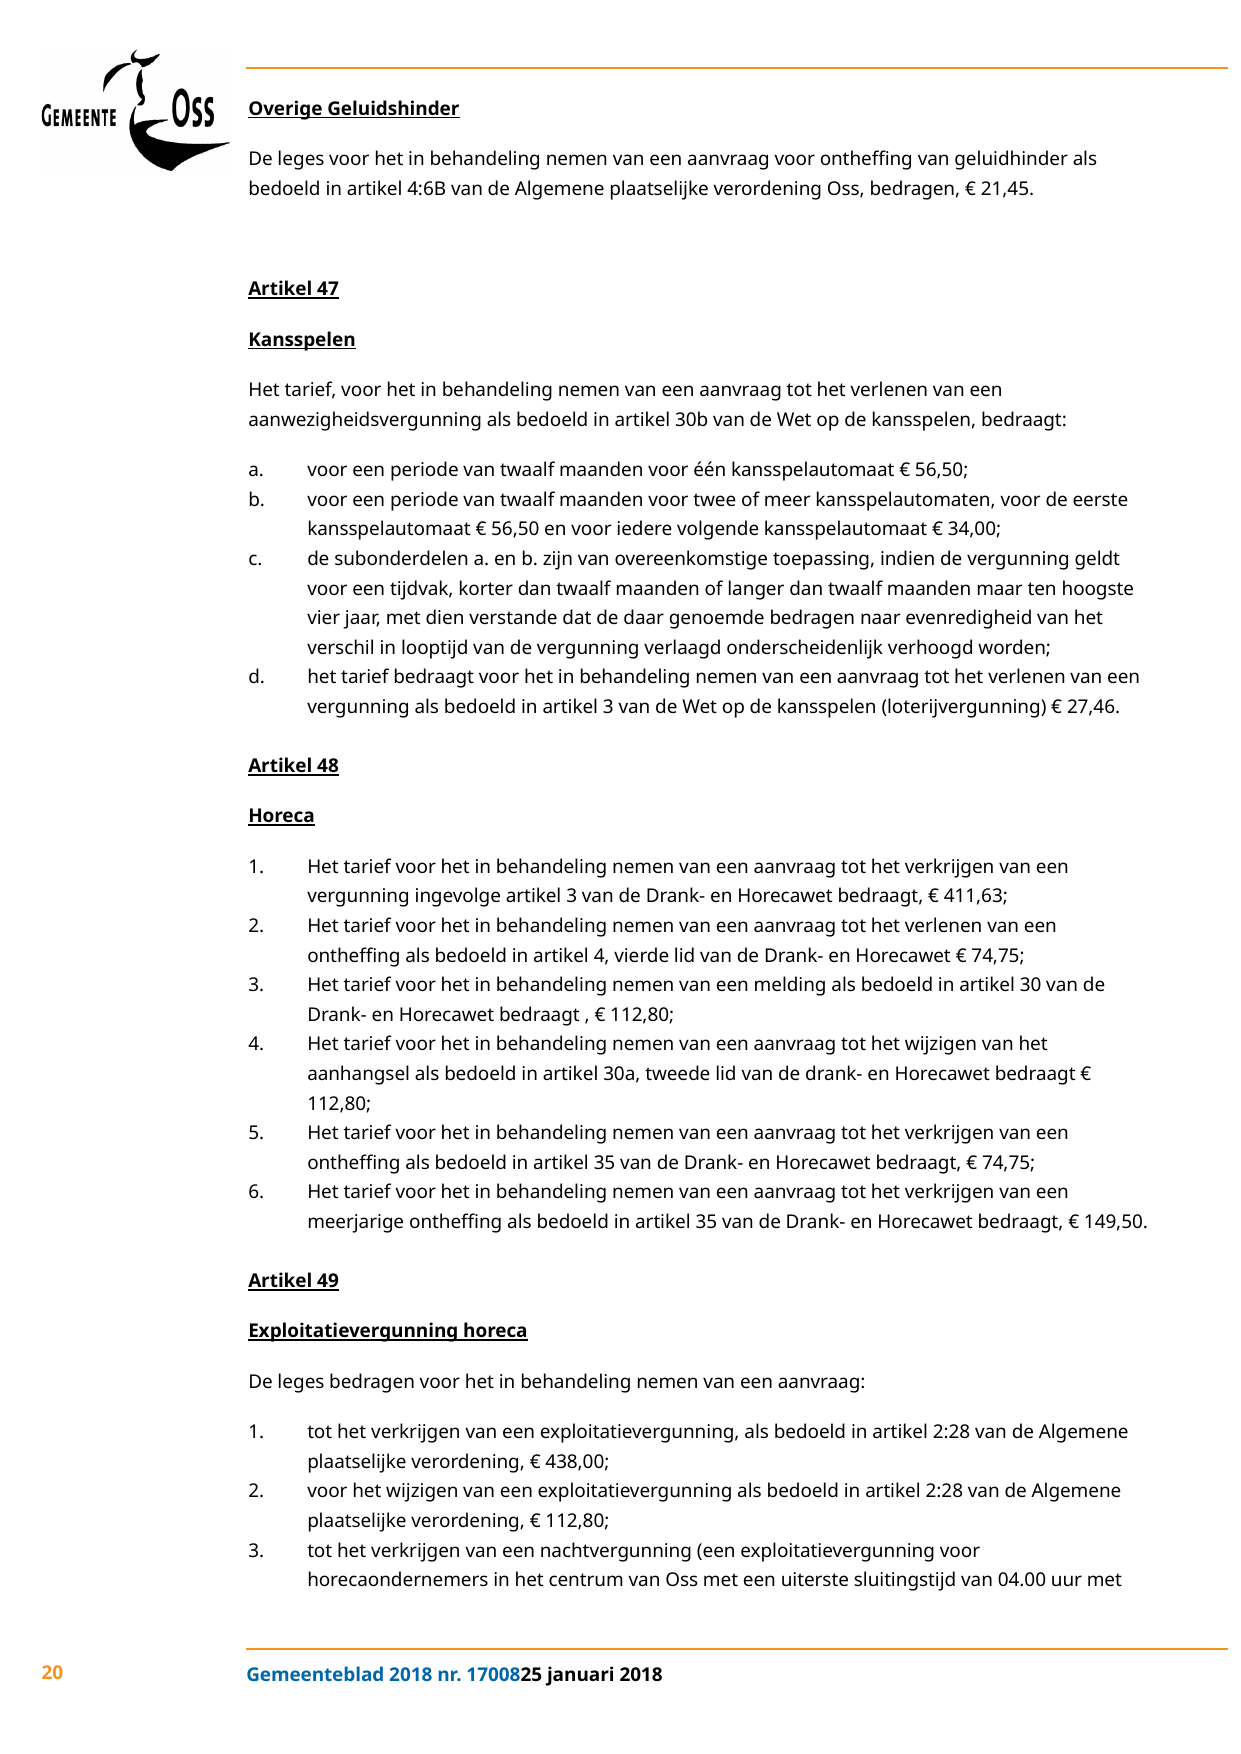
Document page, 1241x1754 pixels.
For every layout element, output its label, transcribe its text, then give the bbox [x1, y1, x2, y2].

list het tarief bedraagt voor het in behandeling nemen van een aanvraag tot het verlenen van een vergunning als bedoeld in artikel 3 van de Wet op de kansspelen (loterijvergunning) € 27,46. [248, 663, 1152, 719]
list voor het wijzigen van een exploitatievergunning als bedoeld in artikel 2:28 van de Algemene plaatselijke verordening, € 112,80; [248, 1478, 1152, 1533]
text Artikel 48 [248, 752, 1152, 778]
text Horeca [248, 803, 1152, 828]
picture [41, 47, 231, 172]
text Overige Geluidshinder [248, 95, 1152, 121]
text Het tarief, voor het in behandeling nemen van een aanvraag tot het verlenen van een aanwezigheidsvergunning als bedoeld in artikel 30b van de Wet op de kansspelen, bedraagt: [248, 376, 1152, 432]
list Het tarief voor het in behandeling nemen van een aanvraag tot het wijzigen van het aanhangsel als bedoeld in artikel 30a, tweede lid van de drank- en Horecawet bedraagt € 112,80; [248, 1031, 1152, 1116]
text Exploitatievergunning horeca [248, 1318, 1152, 1343]
list Het tarief voor het in behandeling nemen van een aanvraag tot het verkrijgen van een ontheffing als bedoeld in artikel 35 van de Drank- en Horecawet bedraagt, € 74,75; [248, 1119, 1152, 1175]
list voor een periode van twaalf maanden voor één kansspelautomaat € 56,50; [248, 456, 1152, 482]
list Het tarief voor het in behandeling nemen van een aanvraag tot het verkrijgen van een vergunning ingevolge artikel 3 van de Drank- en Horecawet bedraagt, € 411,63; [248, 853, 1152, 908]
text Kansspelen [248, 326, 1152, 352]
list tot het verkrijgen van een nachtvergunning (een exploitatievergunning voor horecaondernemers in het centrum van Oss met een uiterste sluitingstijd van 04.00 uur met [248, 1537, 1152, 1592]
list de subonderdelen a. en b. zijn van overeenkomstige toepassing, indien de vergunning geldt voor een tijdvak, korter dan twaalf maanden of langer dan twaalf maanden maar ten hoogste vier jaar, met dien verstande dat de daar genoemde bedragen naar evenredigheid van het verschil in looptijd van de vergunning verlaagd onderscheidenlijk verhoogd worden; [248, 545, 1152, 660]
text De leges voor het in behandeling nemen van een aanvraag voor ontheffing van geluidhinder als bedoeld in artikel 4:6B van de Algemene plaatselijke verordening Oss, bedragen, € 21,45. [248, 145, 1152, 201]
list Het tarief voor het in behandeling nemen van een melding als bedoeld in artikel 30 van de Drank- en Horecawet bedraagt , € 112,80; [248, 971, 1152, 1027]
list Het tarief voor het in behandeling nemen van een aanvraag tot het verlenen van een ontheffing als bedoeld in artikel 4, vierde lid van de Drank- en Horecawet € 74,75; [248, 912, 1152, 968]
text Artikel 49 [248, 1267, 1152, 1293]
list voor een periode van twaalf maanden voor twee of meer kansspelautomaten, voor de eerste kansspelautomaat € 56,50 en voor iedere volgende kansspelautomaat € 34,00; [248, 486, 1152, 541]
text De leges bedragen voor het in behandeling nemen van een aanvraag: [248, 1368, 1152, 1394]
list tot het verkrijgen van een exploitatievergunning, als bedoeld in artikel 2:28 van de Algemene plaatselijke verordening, € 438,00; [248, 1418, 1152, 1474]
text Artikel 47 [248, 276, 1152, 301]
list Het tarief voor het in behandeling nemen van een aanvraag tot het verkrijgen van een meerjarige ontheffing als bedoeld in artikel 35 van de Drank- en Horecawet bedraagt, € 149,50. [248, 1178, 1152, 1234]
